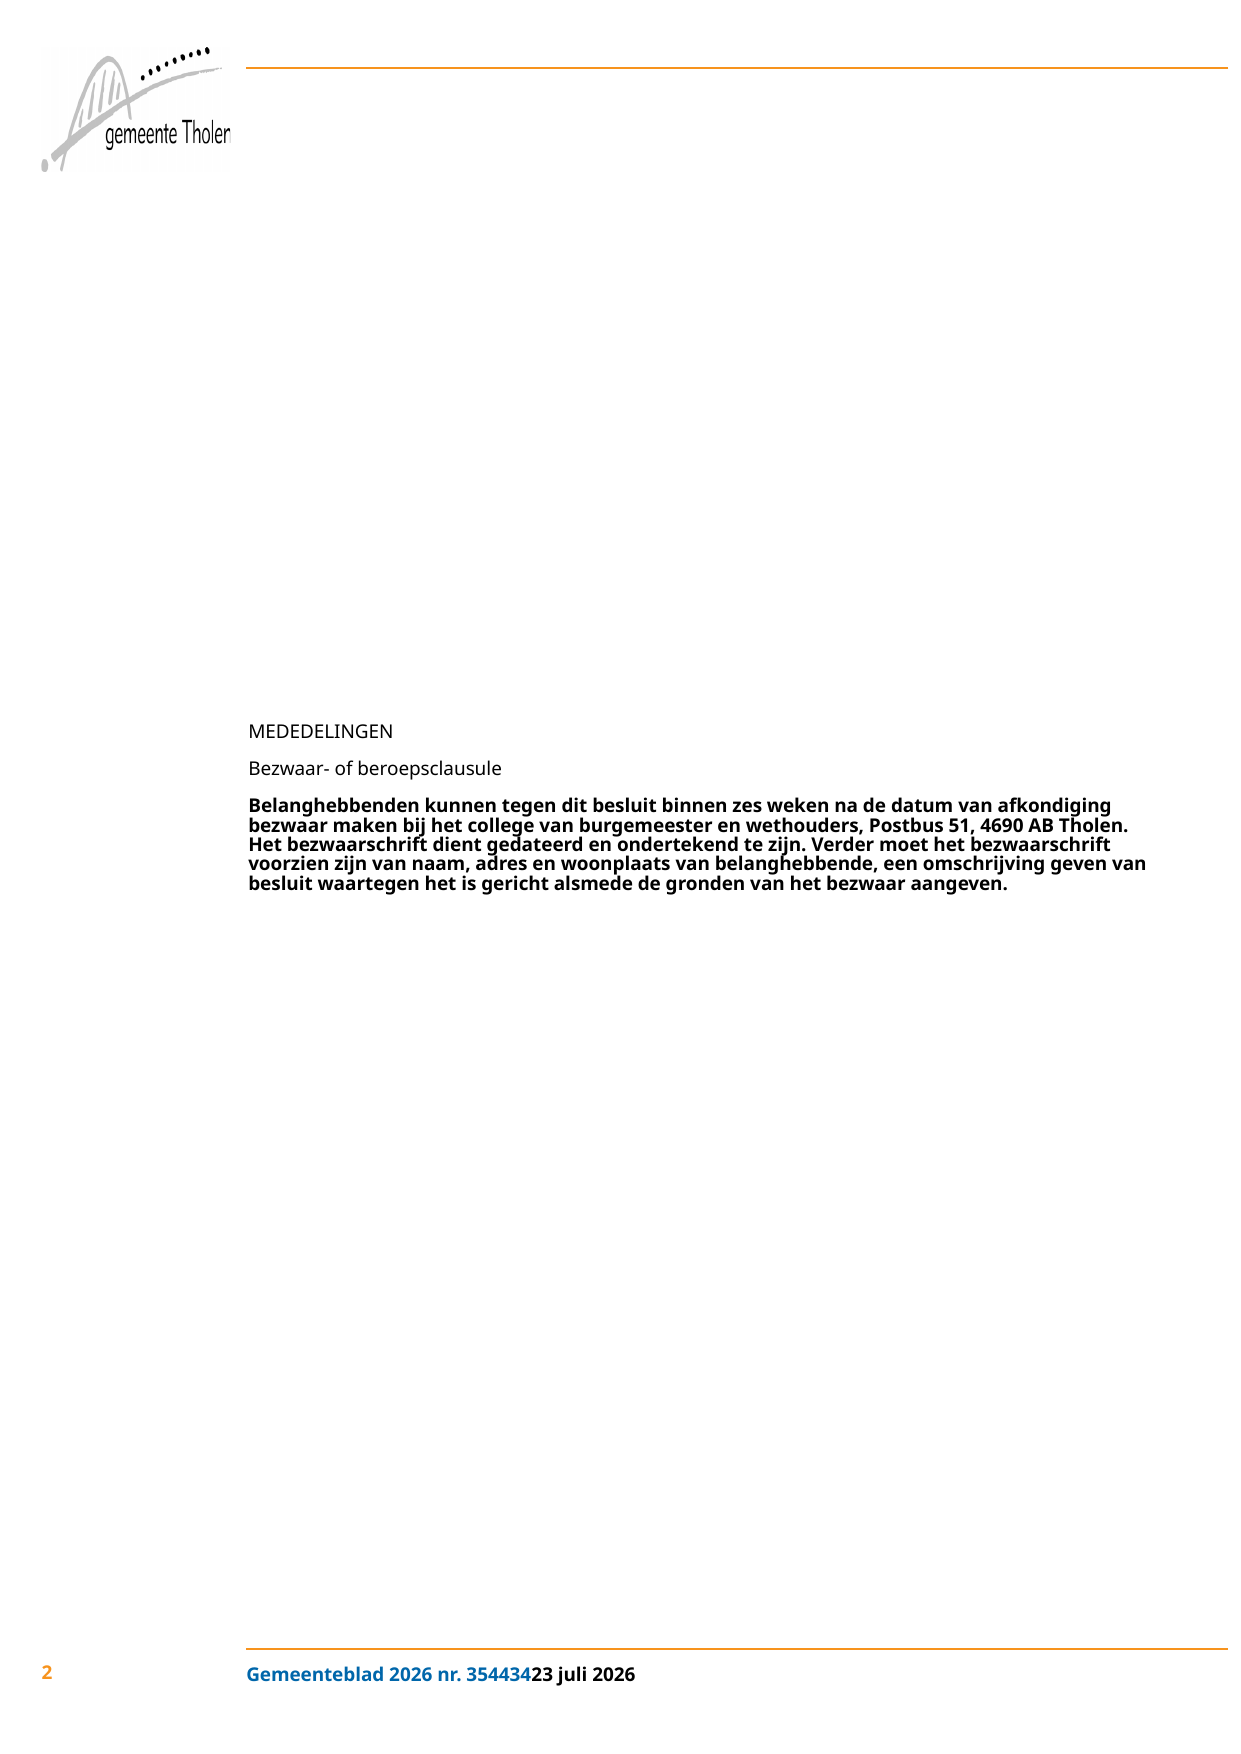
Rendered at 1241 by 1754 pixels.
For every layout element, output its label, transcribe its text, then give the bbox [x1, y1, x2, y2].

picture [41, 47, 231, 172]
text Bezwaar- of beroepsclausule [248, 760, 1152, 780]
text MEDEDELINGEN [248, 723, 1152, 743]
text Belanghebbenden kunnen tegen dit besluit binnen zes weken na de datum van afkondiging bezwaar maken bij het college van burgemeester en wethouders, Postbus 51, 4690 AB Tholen. Het bezwaarschrift dient gedateerd en ondertekend te zijn. Verder moet het bezwaarschrift voorzien zijn van naam, adres en woonplaats van belanghebbende, een omschrijving geven van besluit waartegen het is gericht alsmede de gronden van het bezwaar aangeven. [248, 797, 1152, 894]
